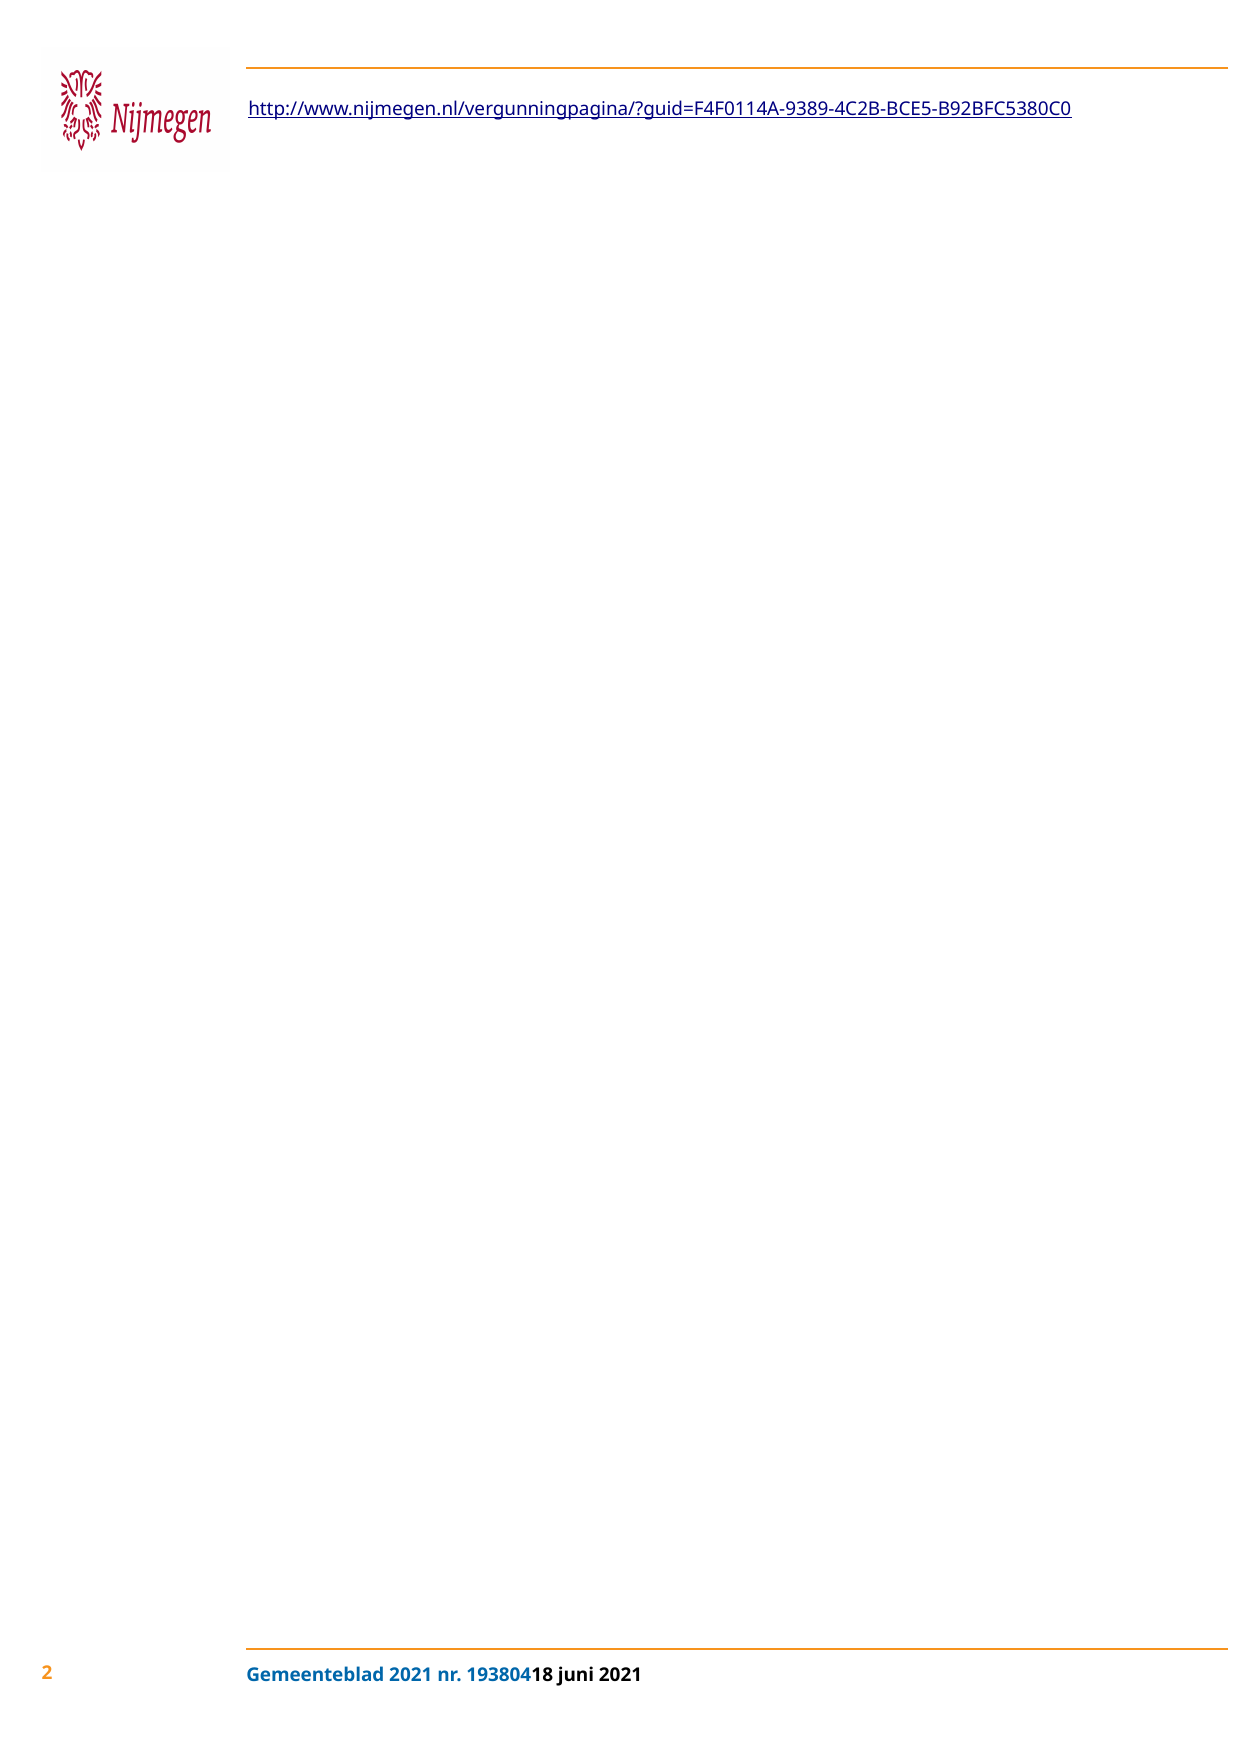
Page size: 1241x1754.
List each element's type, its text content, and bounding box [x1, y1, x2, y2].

text http://www.nijmegen.nl/vergunningpagina/?guid=F4F0114A-9389-4C2B-BCE5-B92BFC5380C0 [248, 95, 1152, 121]
picture [41, 47, 231, 172]
